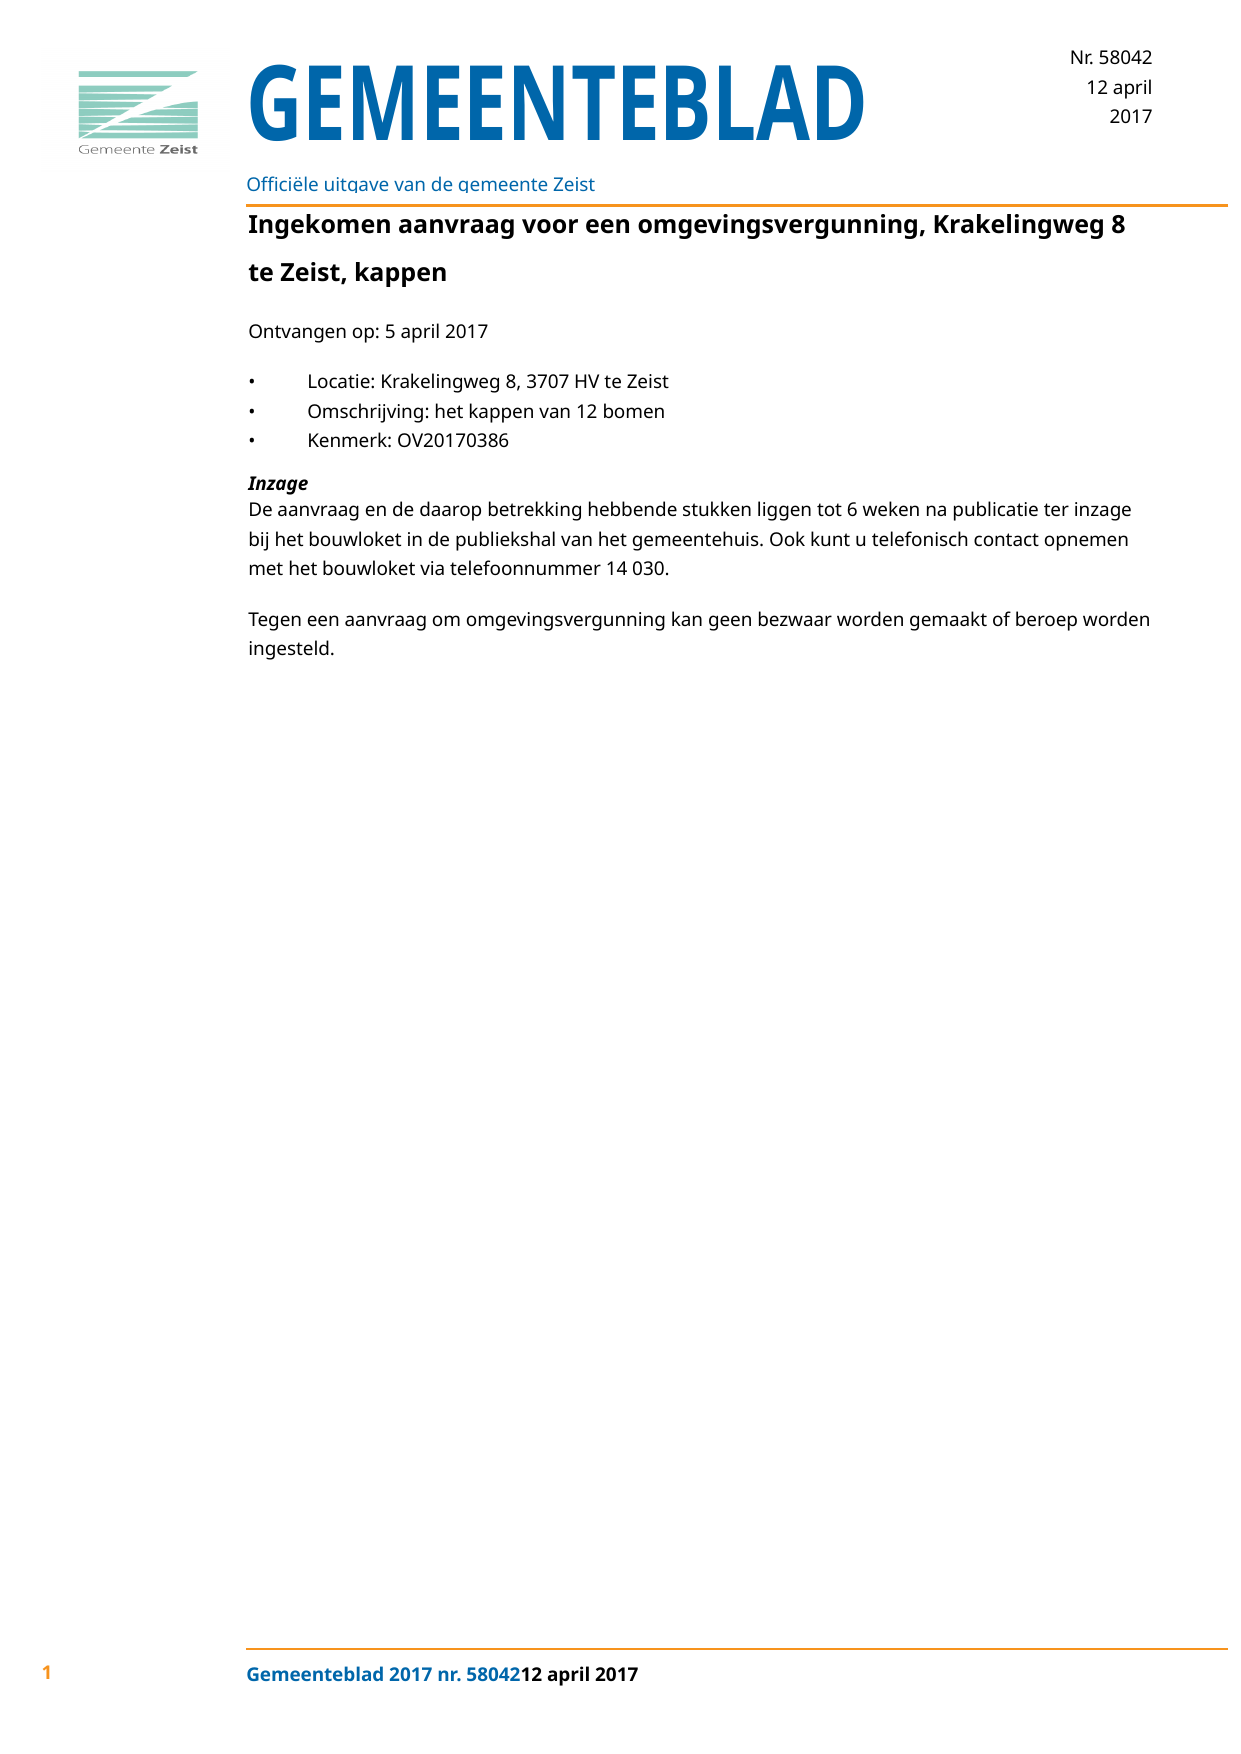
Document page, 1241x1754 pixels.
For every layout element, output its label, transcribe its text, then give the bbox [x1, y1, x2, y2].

picture [41, 47, 231, 172]
list Kenmerk: OV20170386 [248, 427, 1152, 453]
text Tegen een aanvraag om omgevingsvergunning kan geen bezwaar worden gemaakt of beroep worden ingesteld. [248, 606, 1152, 661]
text Ingekomen aanvraag voor een omgevingsvergunning, Krakelingweg 8 te Zeist, kappen [248, 207, 1152, 288]
list Locatie: Krakelingweg 8, 3707 HV te Zeist [248, 368, 1152, 394]
list Omschrijving: het kappen van 12 bomen [248, 398, 1152, 424]
text Ontvangen op: 5 april 2017 [248, 318, 1152, 344]
text Inzage [248, 471, 1152, 496]
text De aanvraag en de daarop betrekking hebbende stukken liggen tot 6 weken na publicatie ter inzage bij het bouwloket in de publiekshal van het gemeentehuis. Ook kunt u telefonisch contact opnemen met het bouwloket via telefoonnummer 14 030. [248, 496, 1152, 581]
